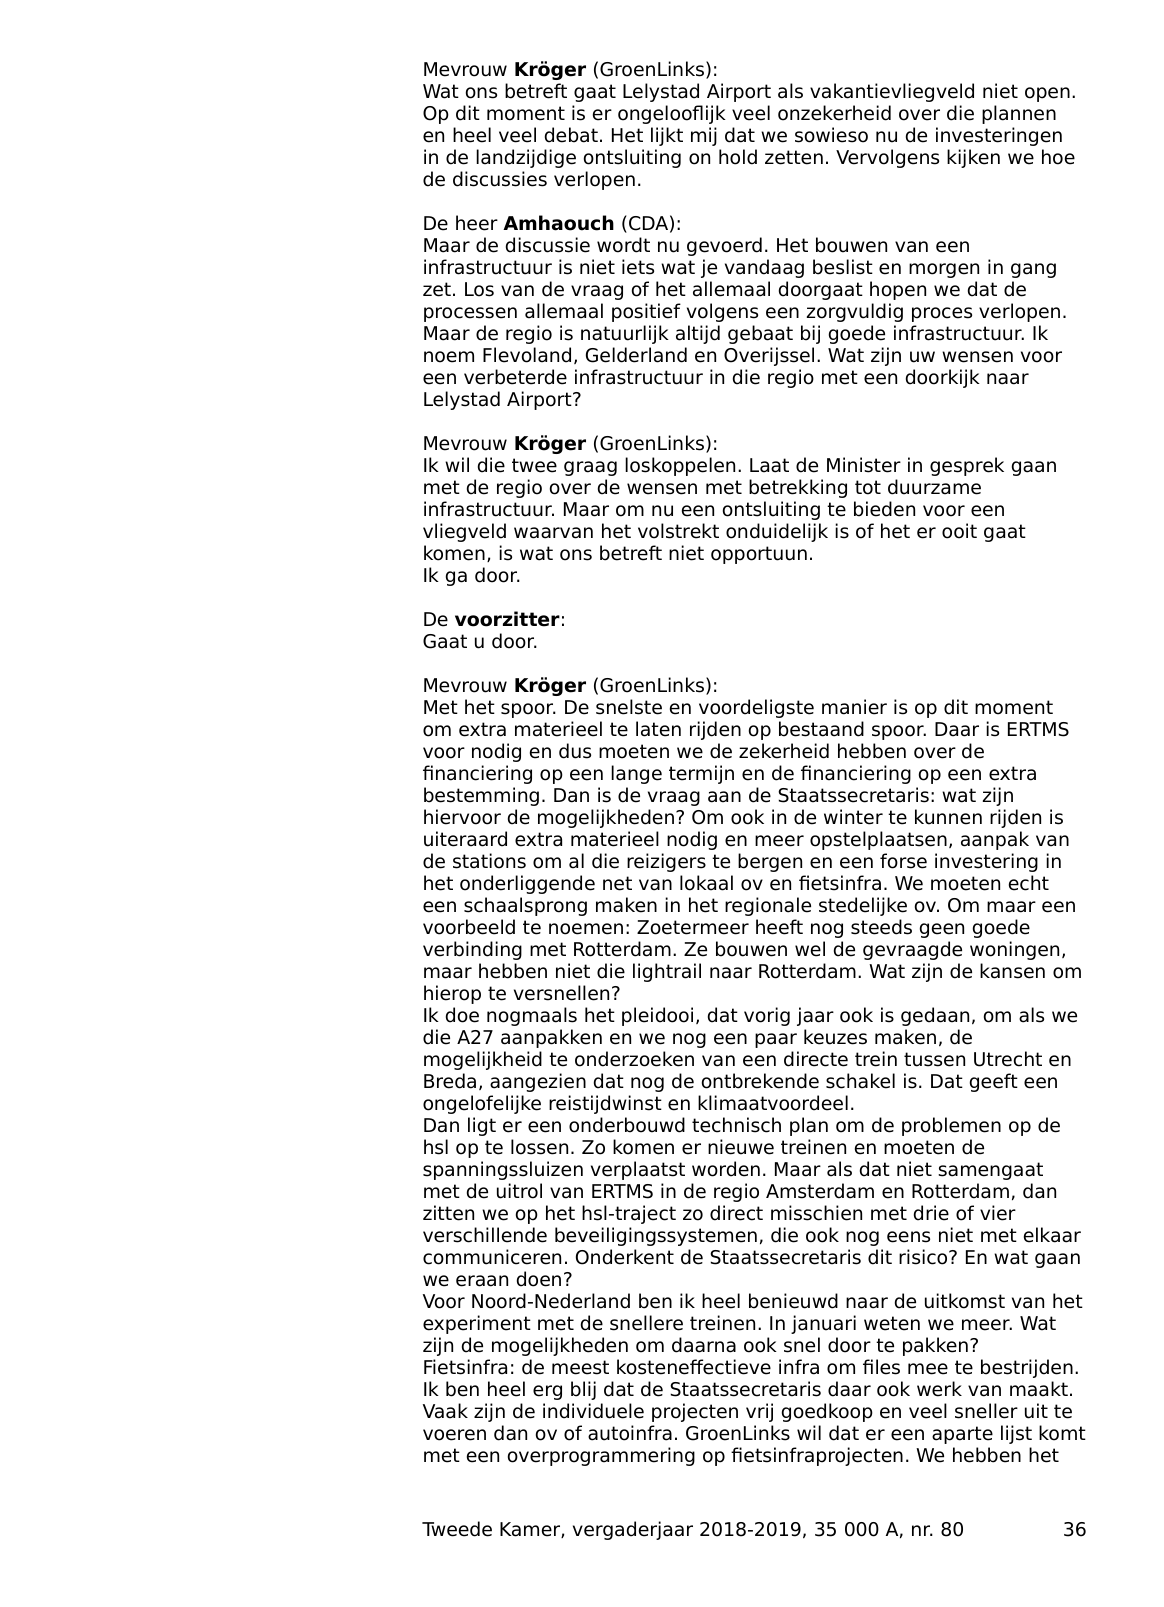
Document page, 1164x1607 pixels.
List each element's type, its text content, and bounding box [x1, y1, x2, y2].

text Mevrouw Kröger (GroenLinks): [422, 675, 1087, 697]
text De heer Amhaouch (CDA): [422, 213, 1087, 235]
text Met het spoor. De snelste en voordeligste manier is op dit moment om extra materieel te laten rijden op bestaand spoor. Daar is ERTMS voor nodig en dus moeten we de zekerheid hebben over de financiering op een lange termijn en de financiering op een extra bestemming. Dan is de vraag aan de Staatssecretaris: wat zijn hiervoor de mogelijkheden? Om ook in de winter te kunnen rijden is uiteraard extra materieel nodig en meer opstelplaatsen, aanpak van de stations om al die reizigers te bergen en een forse investering in het onderliggende net van lokaal ov en fietsinfra. We moeten echt een schaalsprong maken in het regionale stedelijke ov. Om maar een voorbeeld te noemen: Zoetermeer heeft nog steeds geen goede verbinding met Rotterdam. Ze bouwen wel de gevraagde woningen, maar hebben niet die lightrail naar Rotterdam. Wat zijn de kansen om hierop te versnellen? [422, 697, 1087, 1005]
text Mevrouw Kröger (GroenLinks): [422, 433, 1087, 455]
text Ik wil die twee graag loskoppelen. Laat de Minister in gesprek gaan met de regio over de wensen met betrekking tot duurzame infrastructuur. Maar om nu een ontsluiting te bieden voor een vliegveld waarvan het volstrekt onduidelijk is of het er ooit gaat komen, is wat ons betreft niet opportuun. [422, 455, 1087, 565]
text Dan ligt er een onderbouwd technisch plan om de problemen op de hsl op te lossen. Zo komen er nieuwe treinen en moeten de spanningssluizen verplaatst worden. Maar als dat niet samengaat met de uitrol van ERTMS in de regio Amsterdam en Rotterdam, dan zitten we op het hsl-traject zo direct misschien met drie of vier verschillende beveiligingssystemen, die ook nog eens niet met elkaar communiceren. Onderkent de Staatssecretaris dit risico? En wat gaan we eraan doen? [422, 1115, 1087, 1291]
text Mevrouw Kröger (GroenLinks): [422, 59, 1087, 81]
text De voorzitter: [422, 609, 1087, 631]
text Ik doe nogmaals het pleidooi, dat vorig jaar ook is gedaan, om als we die A27 aanpakken en we nog een paar keuzes maken, de mogelijkheid te onderzoeken van een directe trein tussen Utrecht en Breda, aangezien dat nog de ontbrekende schakel is. Dat geeft een ongelofelijke reistijdwinst en klimaatvoordeel. [422, 1005, 1087, 1115]
text Wat ons betreft gaat Lelystad Airport als vakantievliegveld niet open. Op dit moment is er ongelooflijk veel onzekerheid over die plannen en heel veel debat. Het lijkt mij dat we sowieso nu de investeringen in de landzijdige ontsluiting on hold zetten. Vervolgens kijken we hoe de discussies verlopen. [422, 81, 1087, 191]
text Voor Noord-Nederland ben ik heel benieuwd naar de uitkomst van het experiment met de snellere treinen. In januari weten we meer. Wat zijn de mogelijkheden om daarna ook snel door te pakken? [422, 1291, 1087, 1357]
text Ik ga door. [422, 565, 1087, 587]
text Fietsinfra: de meest kosteneffectieve infra om files mee te bestrijden. Ik ben heel erg blij dat de Staatssecretaris daar ook werk van maakt. Vaak zijn de individuele projecten vrij goedkoop en veel sneller uit te voeren dan ov of autoinfra. GroenLinks wil dat er een aparte lijst komt met een overprogrammering op fietsinfraprojecten. We hebben het [422, 1357, 1087, 1467]
text Maar de discussie wordt nu gevoerd. Het bouwen van een infrastructuur is niet iets wat je vandaag beslist en morgen in gang zet. Los van de vraag of het allemaal doorgaat hopen we dat de processen allemaal positief volgens een zorgvuldig proces verlopen. Maar de regio is natuurlijk altijd gebaat bij goede infrastructuur. Ik noem Flevoland, Gelderland en Overijssel. Wat zijn uw wensen voor een verbeterde infrastructuur in die regio met een doorkijk naar Lelystad Airport? [422, 235, 1087, 411]
text Gaat u door. [422, 631, 1087, 653]
